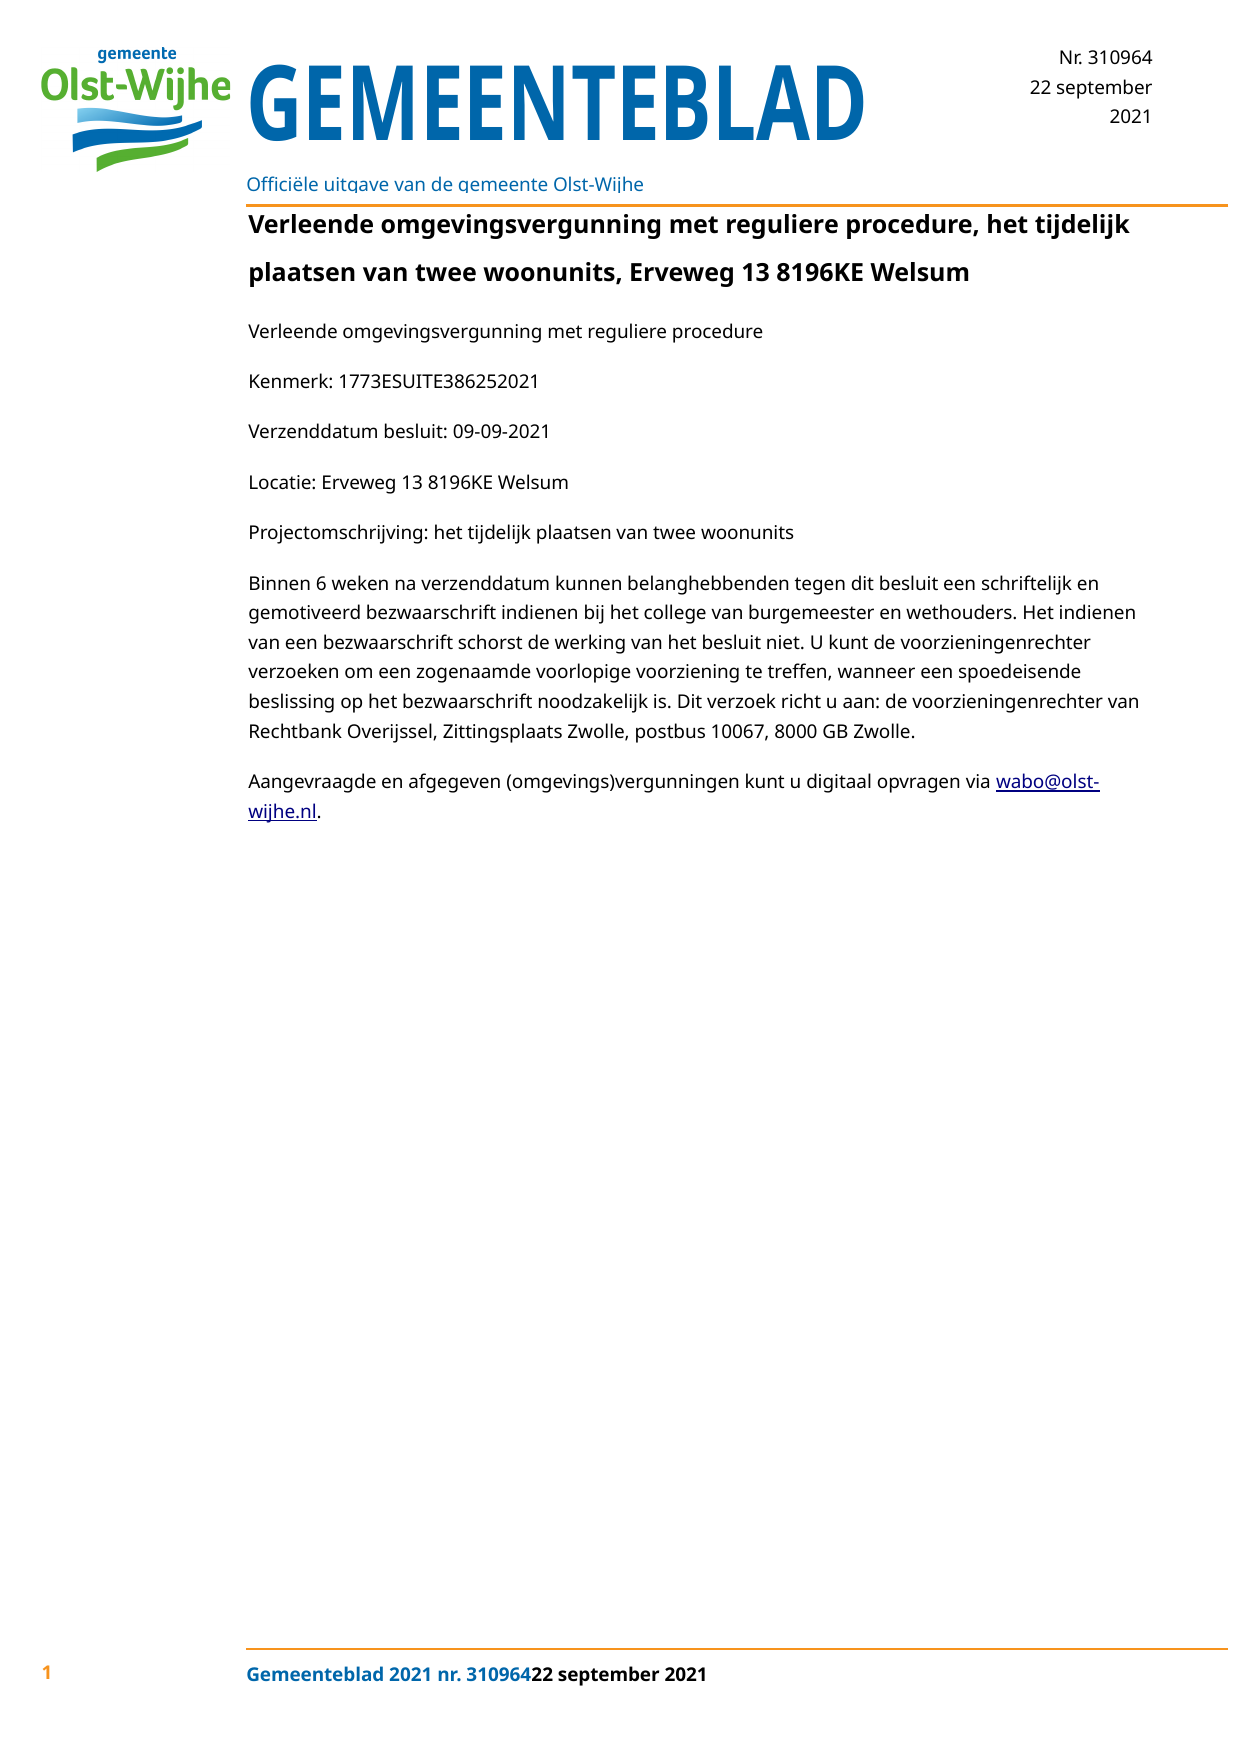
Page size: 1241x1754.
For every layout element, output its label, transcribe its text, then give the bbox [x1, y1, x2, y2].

text Binnen 6 weken na verzenddatum kunnen belanghebbenden tegen dit besluit een schriftelijk en gemotiveerd bezwaarschrift indienen bij het college van burgemeester en wethouders. Het indienen van een bezwaarschrift schorst de werking van het besluit niet. U kunt de voorzieningenrechter verzoeken om een zogenaamde voorlopige voorziening te treffen, wanneer een spoedeisende beslissing op het bezwaarschrift noodzakelijk is. Dit verzoek richt u aan: de voorzieningenrechter van Rechtbank Overijssel, Zittingsplaats Zwolle, postbus 10067, 8000 GB Zwolle. [248, 570, 1152, 744]
text Verleende omgevingsvergunning met reguliere procedure [248, 318, 1152, 344]
text Aangevraagde en afgegeven (omgevings)vergunningen kunt u digitaal opvragen via wabo@olst-wijhe.nl. [248, 768, 1152, 824]
text Verzenddatum besluit: 09-09-2021 [248, 419, 1152, 444]
text Locatie: Erveweg 13 8196KE Welsum [248, 469, 1152, 495]
text Projectomschrijving: het tijdelijk plaatsen van twee woonunits [248, 519, 1152, 545]
text Verleende omgevingsvergunning met reguliere procedure, het tijdelijk plaatsen van twee woonunits, Erveweg 13 8196KE Welsum [248, 207, 1152, 288]
text Kenmerk: 1773ESUITE386252021 [248, 368, 1152, 394]
picture [41, 47, 231, 172]
